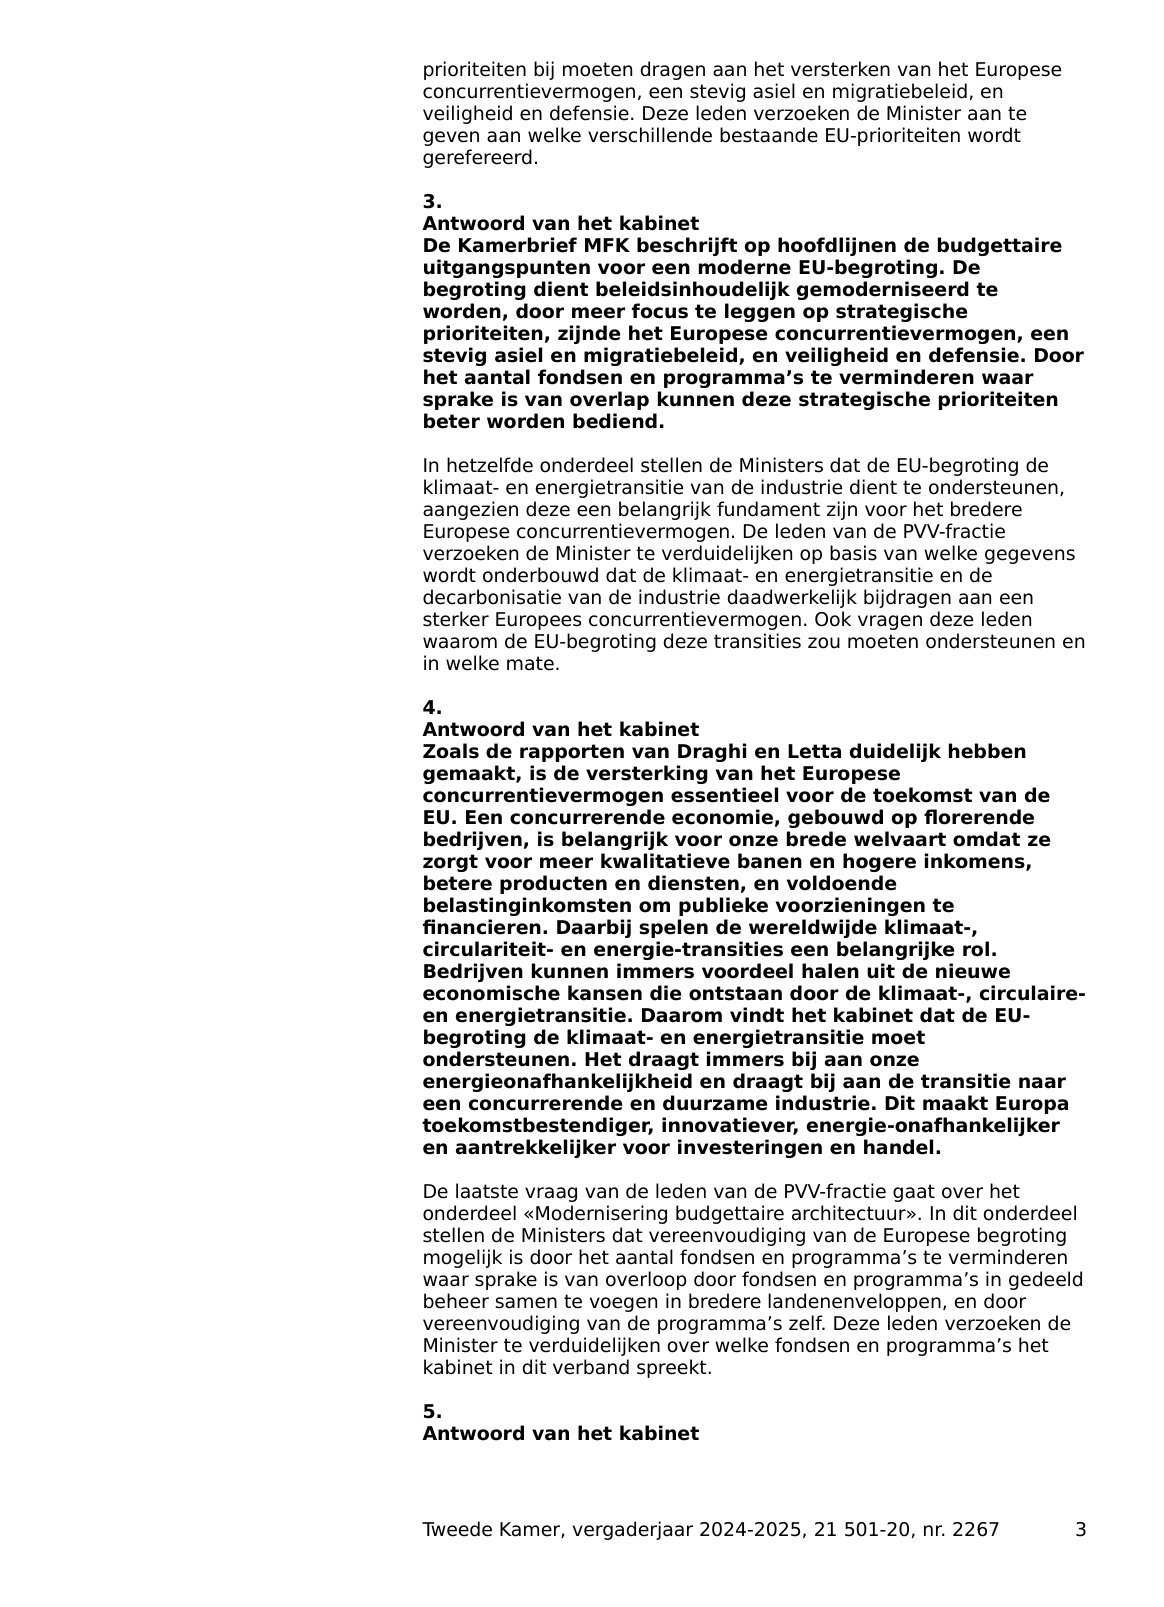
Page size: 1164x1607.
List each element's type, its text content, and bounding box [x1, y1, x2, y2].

text Antwoord van het kabinet [422, 719, 1087, 741]
text In hetzelfde onderdeel stellen de Ministers dat de EU-begroting de klimaat- en energietransitie van de industrie dient te ondersteunen, aangezien deze een belangrijk fundament zijn voor het bredere Europese concurrentievermogen. De leden van de PVV-fractie verzoeken de Minister te verduidelijken op basis van welke gegevens wordt onderbouwd dat de klimaat- en energietransitie en de decarbonisatie van de industrie daadwerkelijk bijdragen aan een sterker Europees concurrentievermogen. Ook vragen deze leden waarom de EU-begroting deze transities zou moeten ondersteunen en in welke mate. [422, 455, 1087, 675]
text prioriteiten bij moeten dragen aan het versterken van het Europese concurrentievermogen, een stevig asiel en migratiebeleid, en veiligheid en defensie. Deze leden verzoeken de Minister aan te geven aan welke verschillende bestaande EU-prioriteiten wordt gerefereerd. [422, 59, 1087, 169]
text Antwoord van het kabinet [422, 1423, 1087, 1445]
text 4. [422, 697, 1087, 719]
text De laatste vraag van de leden van de PVV-fractie gaat over het onderdeel «Modernisering budgettaire architectuur». In dit onderdeel stellen de Ministers dat vereenvoudiging van de Europese begroting mogelijk is door het aantal fondsen en programma’s te verminderen waar sprake is van overloop door fondsen en programma’s in gedeeld beheer samen te voegen in bredere landenenveloppen, en door vereenvoudiging van de programma’s zelf. Deze leden verzoeken de Minister te verduidelijken over welke fondsen en programma’s het kabinet in dit verband spreekt. [422, 1181, 1087, 1379]
text De Kamerbrief MFK beschrijft op hoofdlijnen de budgettaire uitgangspunten voor een moderne EU-begroting. De begroting dient beleidsinhoudelijk gemoderniseerd te worden, door meer focus te leggen op strategische prioriteiten, zijnde het Europese concurrentievermogen, een stevig asiel en migratiebeleid, en veiligheid en defensie. Door het aantal fondsen en programma’s te verminderen waar sprake is van overlap kunnen deze strategische prioriteiten beter worden bediend. [422, 235, 1087, 433]
text 3. [422, 191, 1087, 213]
text 5. [422, 1401, 1087, 1423]
text Antwoord van het kabinet [422, 213, 1087, 235]
text Zoals de rapporten van Draghi en Letta duidelijk hebben gemaakt, is de versterking van het Europese concurrentievermogen essentieel voor de toekomst van de EU. Een concurrerende economie, gebouwd op florerende bedrijven, is belangrijk voor onze brede welvaart omdat ze zorgt voor meer kwalitatieve banen en hogere inkomens, betere producten en diensten, en voldoende belastinginkomsten om publieke voorzieningen te financieren. Daarbij spelen de wereldwijde klimaat-, circulariteit- en energie-transities een belangrijke rol. Bedrijven kunnen immers voordeel halen uit de nieuwe economische kansen die ontstaan door de klimaat-, circulaire- en energietransitie. Daarom vindt het kabinet dat de EU-begroting de klimaat- en energietransitie moet ondersteunen. Het draagt immers bij aan onze energieonafhankelijkheid en draagt bij aan de transitie naar een concurrerende en duurzame industrie. Dit maakt Europa toekomstbestendiger, innovatiever, energie-onafhankelijker en aantrekkelijker voor investeringen en handel. [422, 741, 1087, 1159]
